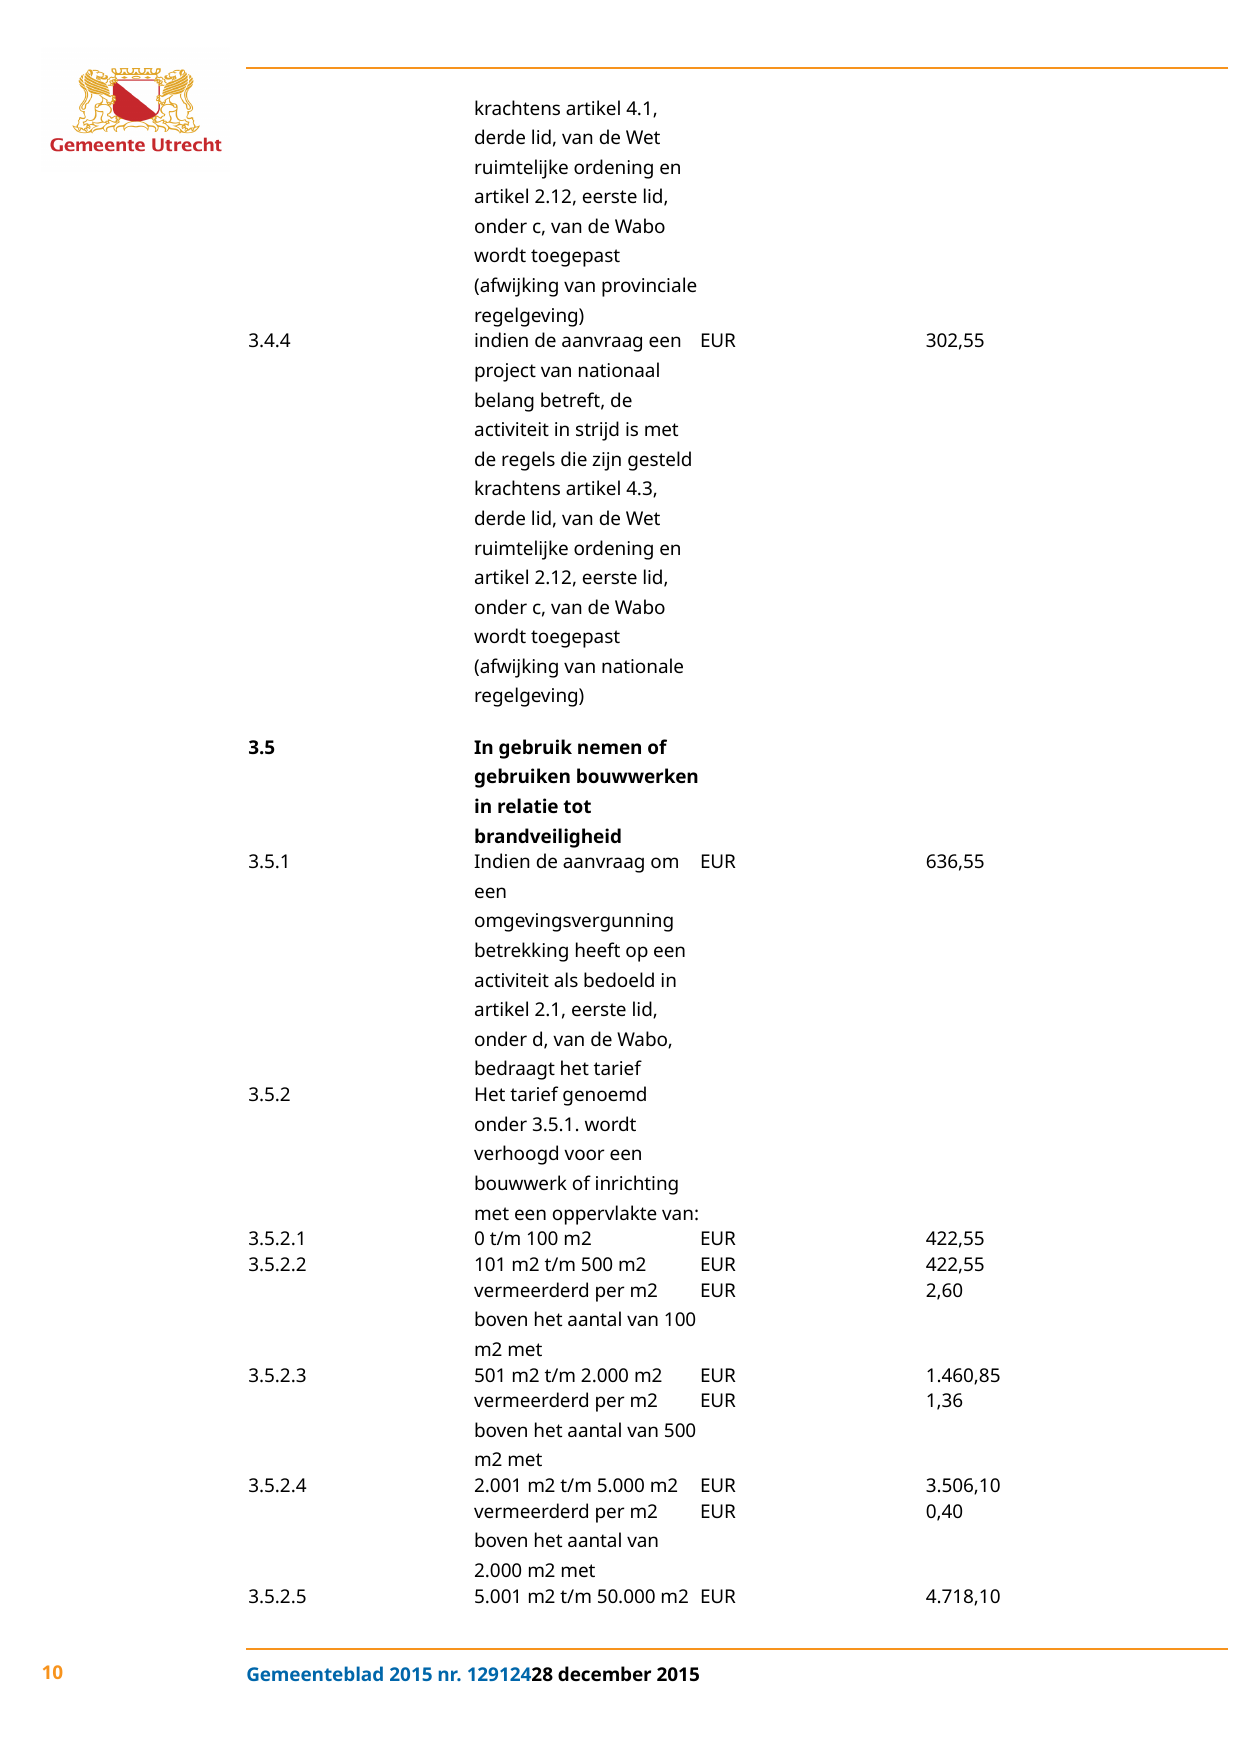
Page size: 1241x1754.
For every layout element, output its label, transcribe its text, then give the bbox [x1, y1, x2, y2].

table_cell 3.5 [248, 734, 474, 848]
table_cell 3.4.4 [248, 328, 474, 708]
table_cell [926, 708, 1152, 734]
table_cell [248, 1388, 474, 1472]
table_cell 0 t/m 100 m2 [474, 1225, 700, 1251]
table_cell 422,55 [926, 1225, 1152, 1251]
table_cell [926, 1081, 1152, 1225]
table_cell 501 m2 t/m 2.000 m2 [474, 1362, 700, 1387]
table_cell 302,55 [926, 328, 1152, 708]
table_cell EUR [700, 1583, 926, 1609]
table_cell EUR [700, 1388, 926, 1472]
table_cell 3.506,10 [926, 1473, 1152, 1498]
table_cell vermeerderd per m2 boven het aantal van 500 m2 met [474, 1388, 700, 1472]
table_cell [248, 708, 474, 734]
table_cell indien de aanvraag een project van nationaal belang betreft, de activiteit in strijd is met de regels die zijn gesteld krachtens artikel 4.3, derde lid, van de Wet ruimtelijke ordening en artikel 2.12, eerste lid, onder c, van de Wabo wordt toegepast (afwijking van nationale regelgeving) [474, 328, 700, 708]
table_cell 5.001 m2 t/m 50.000 m2 [474, 1583, 700, 1609]
table_cell 1,36 [926, 1388, 1152, 1472]
table_cell vermeerderd per m2 boven het aantal van 100 m2 met [474, 1277, 700, 1362]
table_cell 2.001 m2 t/m 5.000 m2 [474, 1473, 700, 1498]
table_cell 2,60 [926, 1277, 1152, 1362]
table_cell 1.460,85 [926, 1362, 1152, 1387]
table_cell 3.5.2.5 [248, 1583, 474, 1609]
table_cell EUR [700, 1498, 926, 1583]
table_cell 3.5.2.4 [248, 1473, 474, 1498]
table_cell [248, 1277, 474, 1362]
table_cell EUR [700, 1277, 926, 1362]
table_cell Indien de aanvraag om een omgevingsvergunning betrekking heeft op een activiteit als bedoeld in artikel 2.1, eerste lid, onder d, van de Wabo, bedraagt het tarief [474, 849, 700, 1081]
table_cell 101 m2 t/m 500 m2 [474, 1251, 700, 1277]
table_cell krachtens artikel 4.1, derde lid, van de Wet ruimtelijke ordening en artikel 2.12, eerste lid, onder c, van de Wabo wordt toegepast (afwijking van provinciale regelgeving) [474, 95, 700, 328]
table_cell [926, 95, 1152, 328]
table_cell EUR [700, 1225, 926, 1251]
table_cell 4.718,10 [926, 1583, 1152, 1609]
table_cell EUR [700, 1473, 926, 1498]
table_cell [248, 95, 474, 328]
table_cell EUR [700, 849, 926, 1081]
table_cell [700, 1081, 926, 1225]
table_cell 0,40 [926, 1498, 1152, 1583]
picture [41, 47, 231, 172]
table_cell 3.5.2 [248, 1081, 474, 1225]
table_cell [700, 95, 926, 328]
table_cell 636,55 [926, 849, 1152, 1081]
table_cell [248, 1498, 474, 1583]
table_cell [926, 734, 1152, 848]
table_cell EUR [700, 1362, 926, 1387]
table_cell 3.5.2.2 [248, 1251, 474, 1277]
table_cell [700, 708, 926, 734]
table_cell [474, 708, 700, 734]
table_cell [700, 734, 926, 848]
table_cell 3.5.2.3 [248, 1362, 474, 1387]
table_cell 3.5.2.1 [248, 1225, 474, 1251]
table_cell EUR [700, 328, 926, 708]
table_cell 422,55 [926, 1251, 1152, 1277]
table_cell 3.5.1 [248, 849, 474, 1081]
table_cell vermeerderd per m2 boven het aantal van 2.000 m2 met [474, 1498, 700, 1583]
table_cell EUR [700, 1251, 926, 1277]
table_cell In gebruik nemen of gebruiken bouwwerken in relatie tot brandveiligheid [474, 734, 700, 848]
table_cell Het tarief genoemd onder 3.5.1. wordt verhoogd voor een bouwwerk of inrichting met een oppervlakte van: [474, 1081, 700, 1225]
